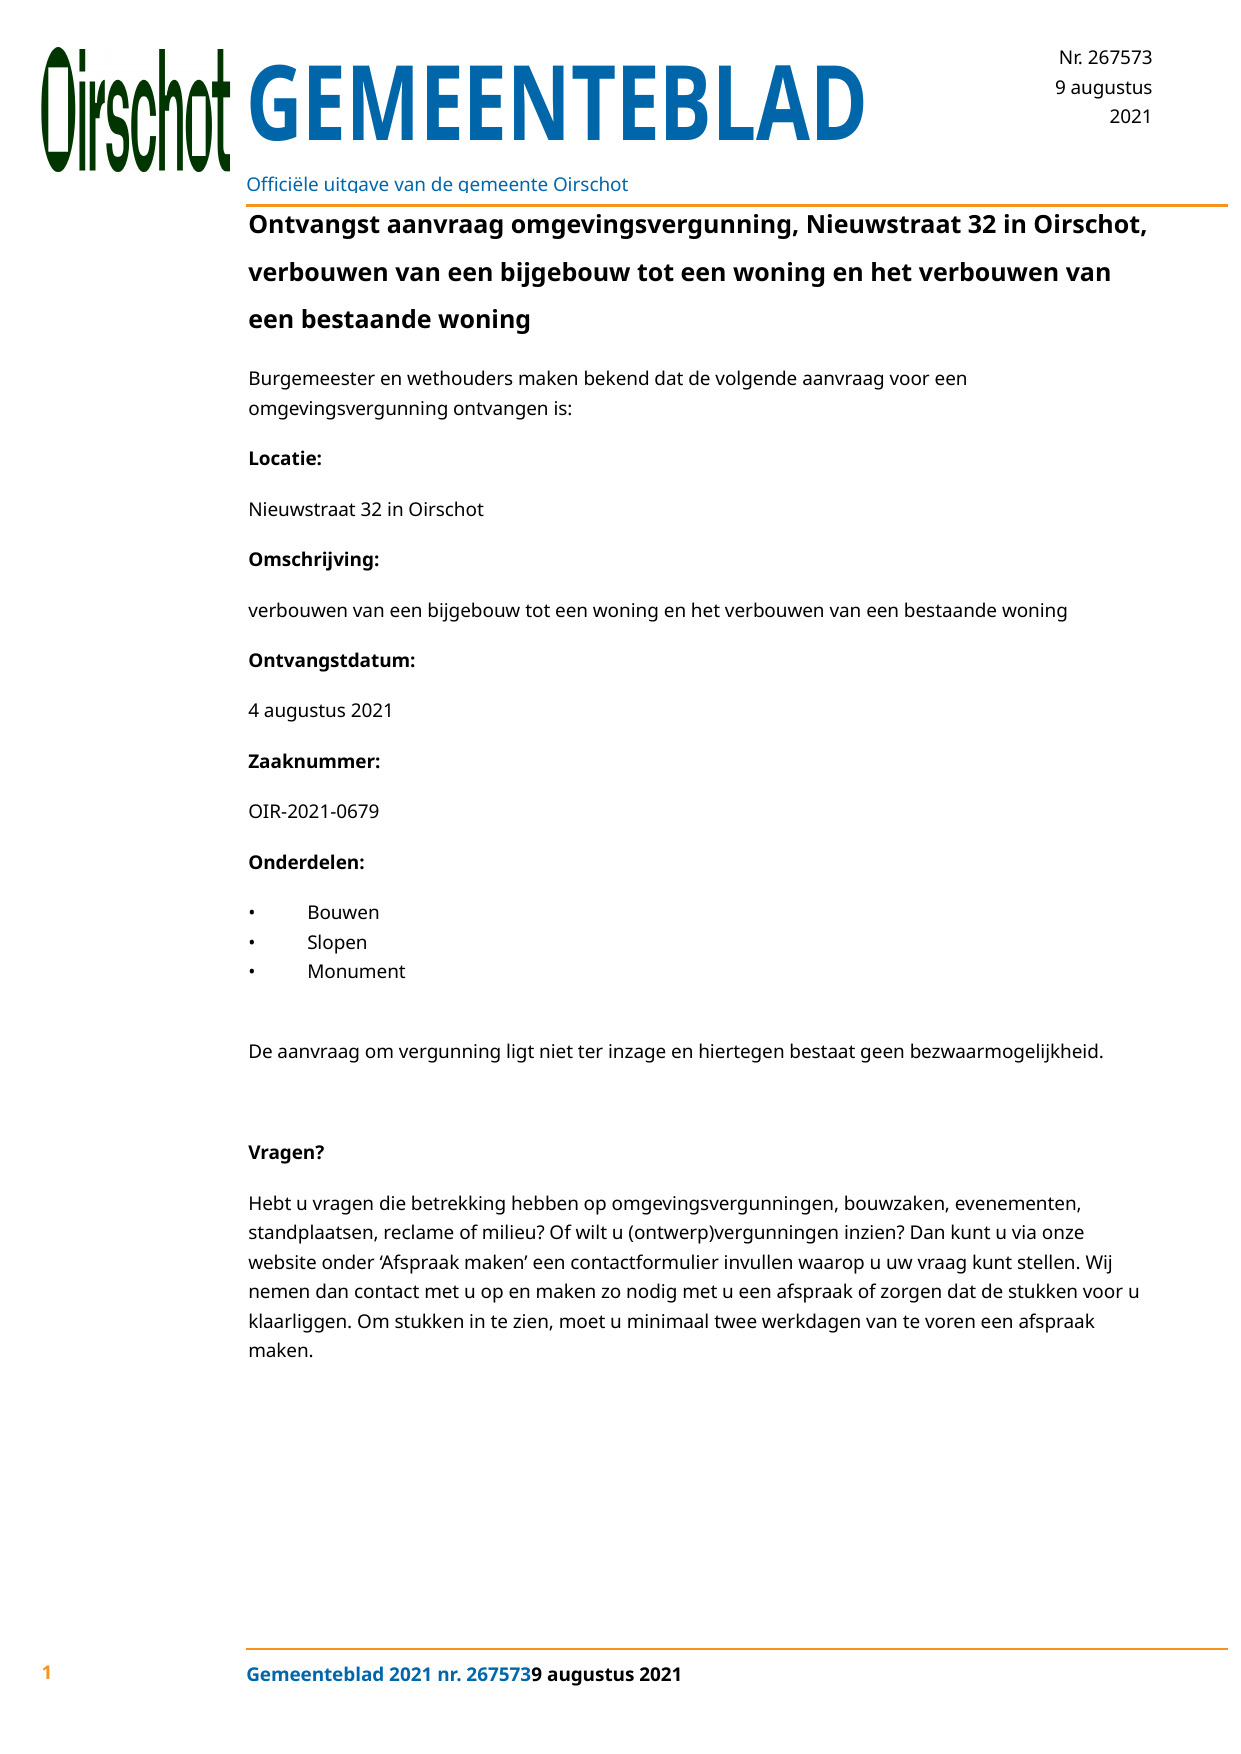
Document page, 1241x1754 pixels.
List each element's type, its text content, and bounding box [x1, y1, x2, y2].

list Slopen [248, 929, 1152, 954]
text Onderdelen: [248, 849, 1152, 874]
text OIR-2021-0679 [248, 798, 1152, 824]
text 4 augustus 2021 [248, 698, 1152, 723]
text Omschrijving: [248, 546, 1152, 572]
text Ontvangstdatum: [248, 647, 1152, 673]
text Ontvangst aanvraag omgevingsvergunning, Nieuwstraat 32 in Oirschot, verbouwen van een bijgebouw tot een woning en het verbouwen van een bestaande woning [248, 207, 1152, 336]
text De aanvraag om vergunning ligt niet ter inzage en hiertegen bestaat geen bezwaarmogelijkheid. [248, 1038, 1152, 1064]
text Burgemeester en wethouders maken bekend dat de volgende aanvraag voor een omgevingsvergunning ontvangen is: [248, 366, 1152, 421]
text Locatie: [248, 446, 1152, 471]
text Vragen? [248, 1139, 1152, 1165]
picture [41, 47, 231, 172]
list Bouwen [248, 899, 1152, 925]
list Monument [248, 958, 1152, 984]
text Hebt u vragen die betrekking hebben op omgevingsvergunningen, bouwzaken, evenementen, standplaatsen, reclame of milieu? Of wilt u (ontwerp)vergunningen inzien? Dan kunt u via onze website onder ‘Afspraak maken’ een contactformulier invullen waarop u uw vraag kunt stellen. Wij nemen dan contact met u op en maken zo nodig met u een afspraak of zorgen dat de stukken voor u klaarliggen. Om stukken in te zien, moet u minimaal twee werkdagen van te voren een afspraak maken. [248, 1190, 1152, 1363]
text Nieuwstraat 32 in Oirschot [248, 496, 1152, 522]
text Zaaknummer: [248, 748, 1152, 774]
text verbouwen van een bijgebouw tot een woning en het verbouwen van een bestaande woning [248, 597, 1152, 622]
